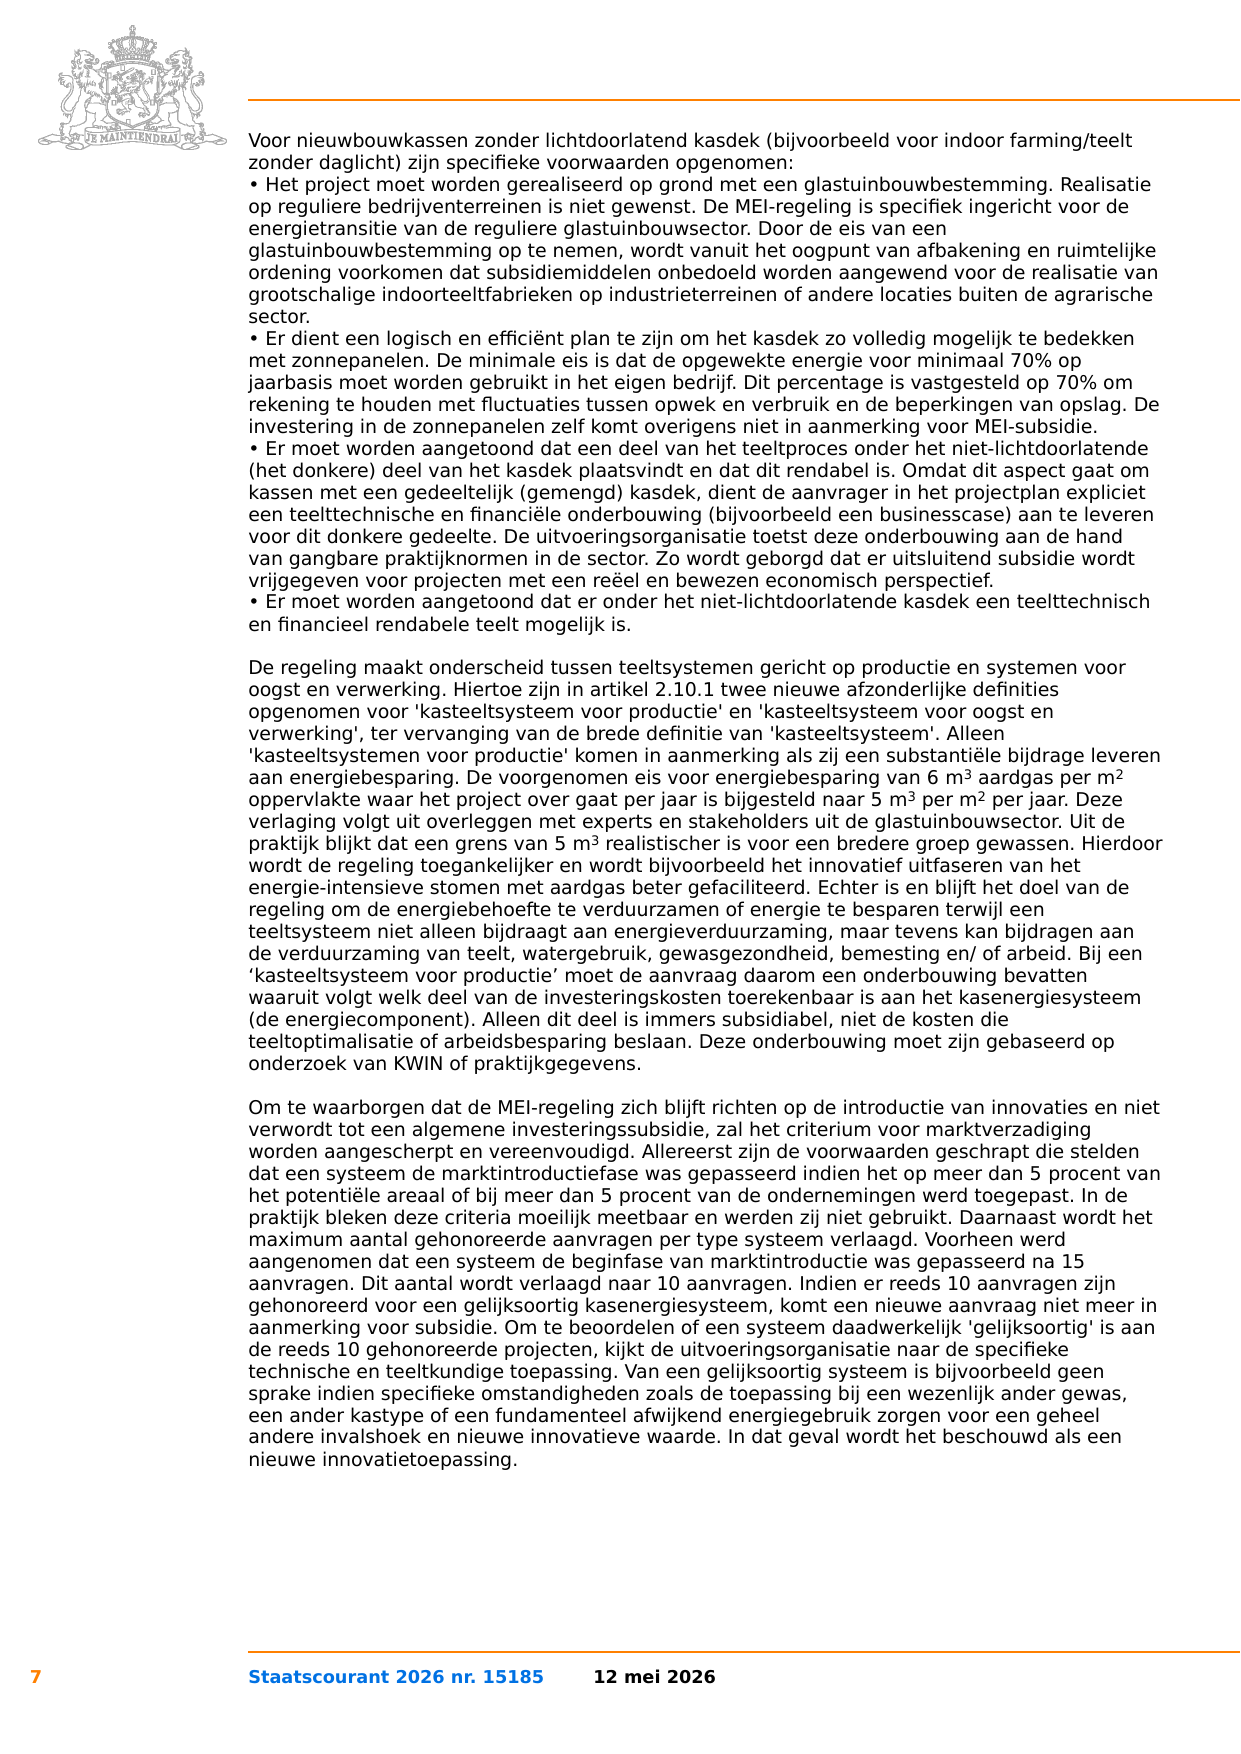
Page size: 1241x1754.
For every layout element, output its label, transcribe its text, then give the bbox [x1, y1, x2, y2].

text Om te waarborgen dat de MEI-regeling zich blijft richten op de introductie van innovaties en niet verwordt tot een algemene investeringssubsidie, zal het criterium voor marktverzadiging worden aangescherpt en vereenvoudigd. Allereerst zijn de voorwaarden geschrapt die stelden dat een systeem de marktintroductiefase was gepasseerd indien het op meer dan 5 procent van het potentiële areaal of bij meer dan 5 procent van de ondernemingen werd toegepast. In de praktijk bleken deze criteria moeilijk meetbaar en werden zij niet gebruikt. Daarnaast wordt het maximum aantal gehonoreerde aanvragen per type systeem verlaagd. Voorheen werd aangenomen dat een systeem de beginfase van marktintroductie was gepasseerd na 15 aanvragen. Dit aantal wordt verlaagd naar 10 aanvragen. Indien er reeds 10 aanvragen zijn gehonoreerd voor een gelijksoortig kasenergiesysteem, komt een nieuwe aanvraag niet meer in aanmerking voor subsidie. Om te beoordelen of een systeem daadwerkelijk 'gelijksoortig' is aan de reeds 10 gehonoreerde projecten, kijkt de uitvoeringsorganisatie naar de specifieke technische en teeltkundige toepassing. Van een gelijksoortig systeem is bijvoorbeeld geen sprake indien specifieke omstandigheden zoals de toepassing bij een wezenlijk ander gewas, een ander kastype of een fundamenteel afwijkend energiegebruik zorgen voor een geheel andere invalshoek en nieuwe innovatieve waarde. In dat geval wordt het beschouwd als een nieuwe innovatietoepassing. [248, 1097, 1163, 1470]
text • Er dient een logisch en efficiënt plan te zijn om het kasdek zo volledig mogelijk te bedekken met zonnepanelen. De minimale eis is dat de opgewekte energie voor minimaal 70% op jaarbasis moet worden gebruikt in het eigen bedrijf. Dit percentage is vastgesteld op 70% om rekening te houden met fluctuaties tussen opwek en verbruik en de beperkingen van opslag. De investering in de zonnepanelen zelf komt overigens niet in aanmerking voor MEI-subsidie. [248, 328, 1163, 438]
text • Het project moet worden gerealiseerd op grond met een glastuinbouwbestemming. Realisatie op reguliere bedrijventerreinen is niet gewenst. De MEI-regeling is specifiek ingericht voor de energietransitie van de reguliere glastuinbouwsector. Door de eis van een glastuinbouwbestemming op te nemen, wordt vanuit het oogpunt van afbakening en ruimtelijke ordening voorkomen dat subsidiemiddelen onbedoeld worden aangewend voor de realisatie van grootschalige indoorteeltfabrieken op industrieterreinen of andere locaties buiten de agrarische sector. [248, 174, 1163, 328]
text • Er moet worden aangetoond dat er onder het niet-lichtdoorlatende kasdek een teelttechnisch en financieel rendabele teelt mogelijk is. [248, 591, 1163, 635]
text • Er moet worden aangetoond dat een deel van het teeltproces onder het niet-lichtdoorlatende (het donkere) deel van het kasdek plaatsvindt en dat dit rendabel is. Omdat dit aspect gaat om kassen met een gedeeltelijk (gemengd) kasdek, dient de aanvrager in het projectplan expliciet een teelttechnische en financiële onderbouwing (bijvoorbeeld een businesscase) aan te leveren voor dit donkere gedeelte. De uitvoeringsorganisatie toetst deze onderbouwing aan de hand van gangbare praktijknormen in de sector. Zo wordt geborgd dat er uitsluitend subsidie wordt vrijgegeven voor projecten met een reëel en bewezen economisch perspectief. [248, 438, 1163, 591]
text De regeling maakt onderscheid tussen teeltsystemen gericht op productie en systemen voor oogst en verwerking. Hiertoe zijn in artikel 2.10.1 twee nieuwe afzonderlijke definities opgenomen voor 'kasteeltsysteem voor productie' en 'kasteeltsysteem voor oogst en verwerking', ter vervanging van de brede definitie van 'kasteeltsysteem'. Alleen 'kasteeltsystemen voor productie' komen in aanmerking als zij een substantiële bijdrage leveren aan energiebesparing. De voorgenomen eis voor energiebesparing van 6 m3 aardgas per m2 oppervlakte waar het project over gaat per jaar is bijgesteld naar 5 m3 per m2 per jaar. Deze verlaging volgt uit overleggen met experts en stakeholders uit de glastuinbouwsector. Uit de praktijk blijkt dat een grens van 5 m3 realistischer is voor een bredere groep gewassen. Hierdoor wordt de regeling toegankelijker en wordt bijvoorbeeld het innovatief uitfaseren van het energie-intensieve stomen met aardgas beter gefaciliteerd. Echter is en blijft het doel van de regeling om de energiebehoefte te verduurzamen of energie te besparen terwijl een teeltsysteem niet alleen bijdraagt aan energieverduurzaming, maar tevens kan bijdragen aan de verduurzaming van teelt, watergebruik, gewasgezondheid, bemesting en/ of arbeid. Bij een ‘kasteeltsysteem voor productie’ moet de aanvraag daarom een onderbouwing bevatten waaruit volgt welk deel van de investeringskosten toerekenbaar is aan het kasenergiesysteem (de energiecomponent). Alleen dit deel is immers subsidiabel, niet de kosten die teeltoptimalisatie of arbeidsbesparing beslaan. Deze onderbouwing moet zijn gebaseerd op onderzoek van KWIN of praktijkgegevens. [248, 657, 1163, 1075]
picture [38, 25, 227, 150]
text Voor nieuwbouwkassen zonder lichtdoorlatend kasdek (bijvoorbeeld voor indoor farming/teelt zonder daglicht) zijn specifieke voorwaarden opgenomen: [248, 130, 1163, 174]
